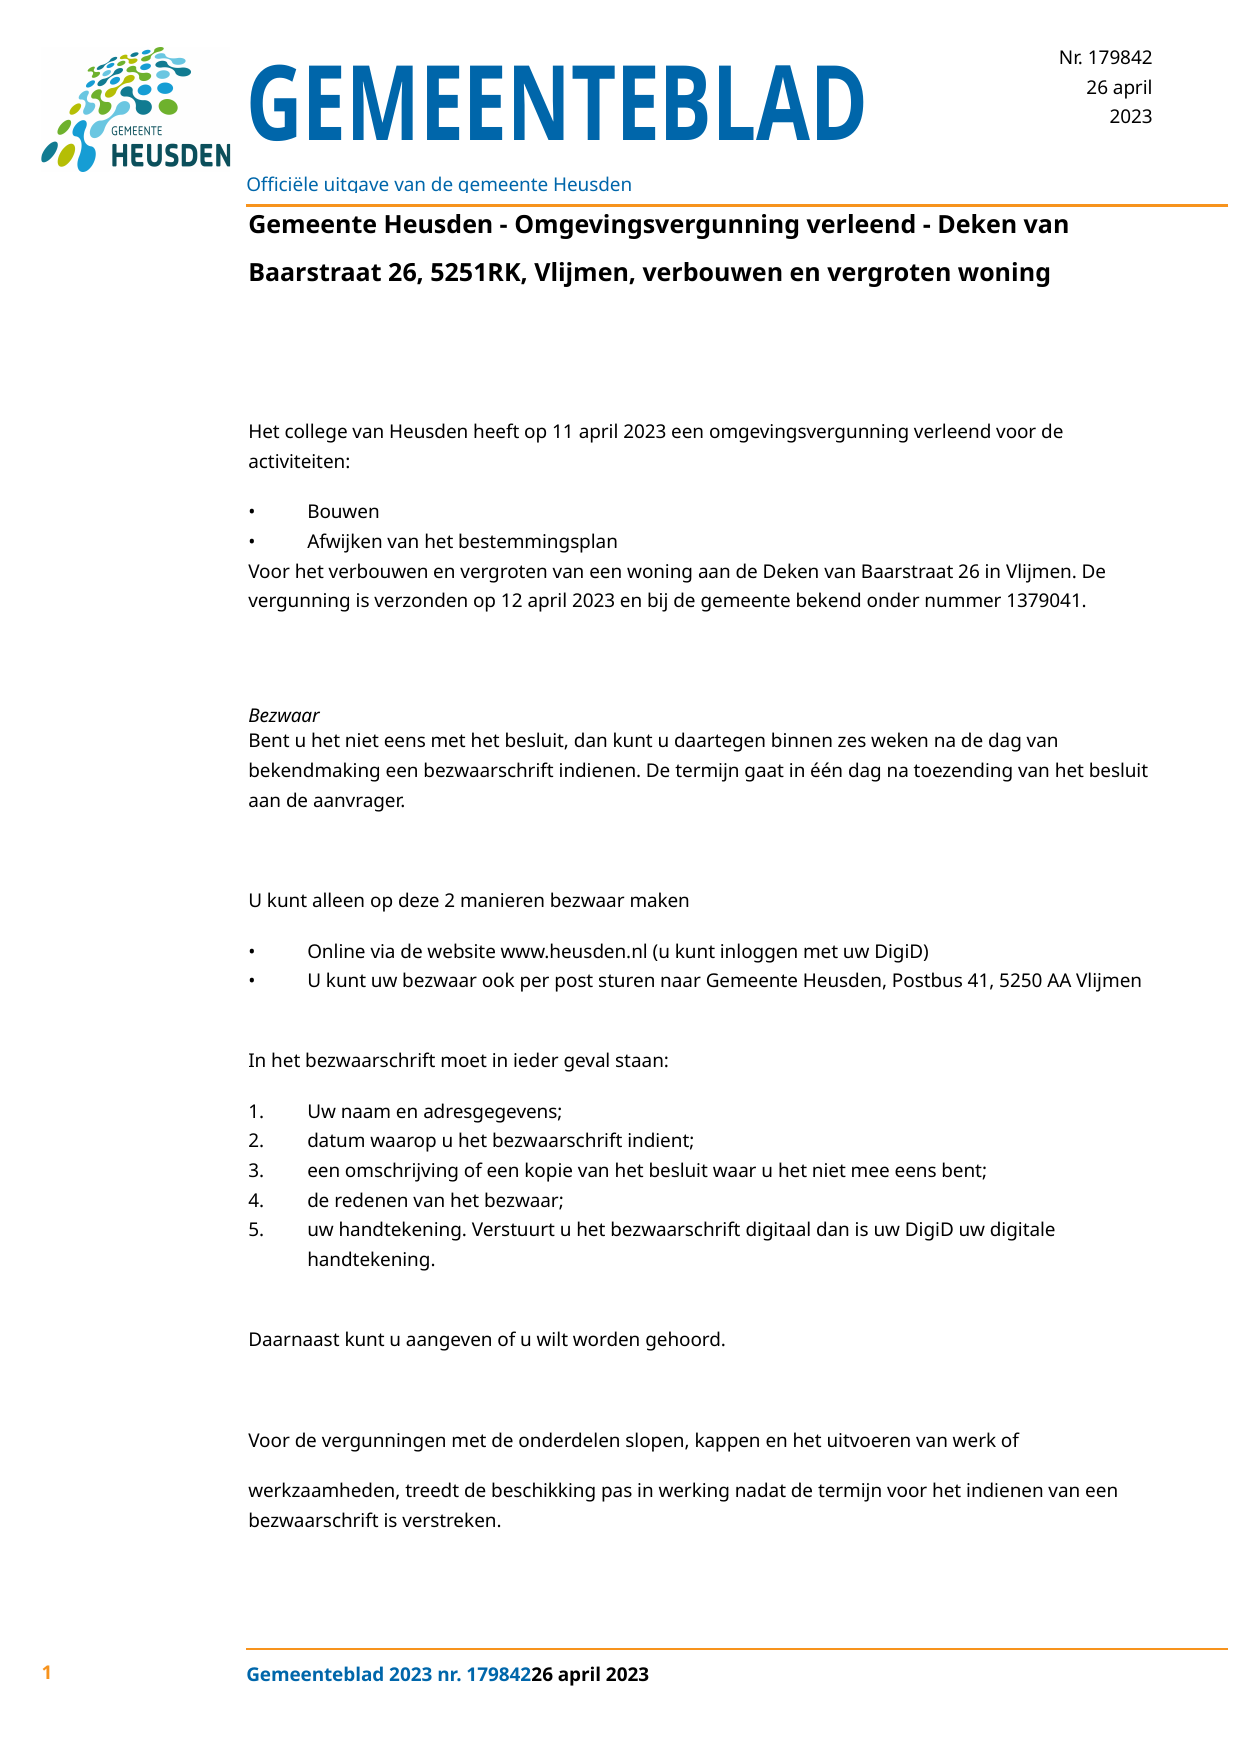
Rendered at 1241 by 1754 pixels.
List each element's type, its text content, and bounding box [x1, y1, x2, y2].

list Online via de website www.heusden.nl (u kunt inloggen met uw DigiD) [248, 938, 1152, 964]
list datum waarop u het bezwaarschrift indient; [248, 1128, 1152, 1153]
text Voor de vergunningen met de onderdelen slopen, kappen en het uitvoeren van werk of [248, 1427, 1152, 1452]
text Het college van Heusden heeft op 11 april 2023 een omgevingsvergunning verleend voor de activiteiten: [248, 419, 1152, 474]
text Voor het verbouwen en vergroten van een woning aan de Deken van Baarstraat 26 in Vlijmen. De vergunning is verzonden op 12 april 2023 en bij de gemeente bekend onder nummer 1379041. [248, 558, 1152, 613]
list U kunt uw bezwaar ook per post sturen naar Gemeente Heusden, Postbus 41, 5250 AA Vlijmen [248, 968, 1152, 993]
list uw handtekening. Verstuurt u het bezwaarschrift digitaal dan is uw DigiD uw digitale handtekening. [248, 1216, 1152, 1272]
list de redenen van het bezwaar; [248, 1187, 1152, 1212]
text U kunt alleen op deze 2 manieren bezwaar maken [248, 888, 1152, 913]
text werkzaamheden, treedt de beschikking pas in werking nadat de termijn voor het indienen van een bezwaarschrift is verstreken. [248, 1477, 1152, 1532]
text In het bezwaarschrift moet in ieder geval staan: [248, 1048, 1152, 1073]
text Gemeente Heusden - Omgevingsvergunning verleend - Deken van Baarstraat 26, 5251RK, Vlijmen, verbouwen en vergroten woning [248, 207, 1152, 288]
list Uw naam en adresgegevens; [248, 1098, 1152, 1124]
list Afwijken van het bestemmingsplan [248, 528, 1152, 554]
picture [41, 47, 231, 172]
text Bezwaar [248, 702, 1152, 728]
text Bent u het niet eens met het besluit, dan kunt u daartegen binnen zes weken na de dag van bekendmaking een bezwaarschrift indienen. De termijn gaat in één dag na toezending van het besluit aan de aanvrager. [248, 728, 1152, 812]
text Daarnaast kunt u aangeven of u wilt worden gehoord. [248, 1326, 1152, 1352]
list Bouwen [248, 499, 1152, 524]
list een omschrijving of een kopie van het besluit waar u het niet mee eens bent; [248, 1157, 1152, 1183]
